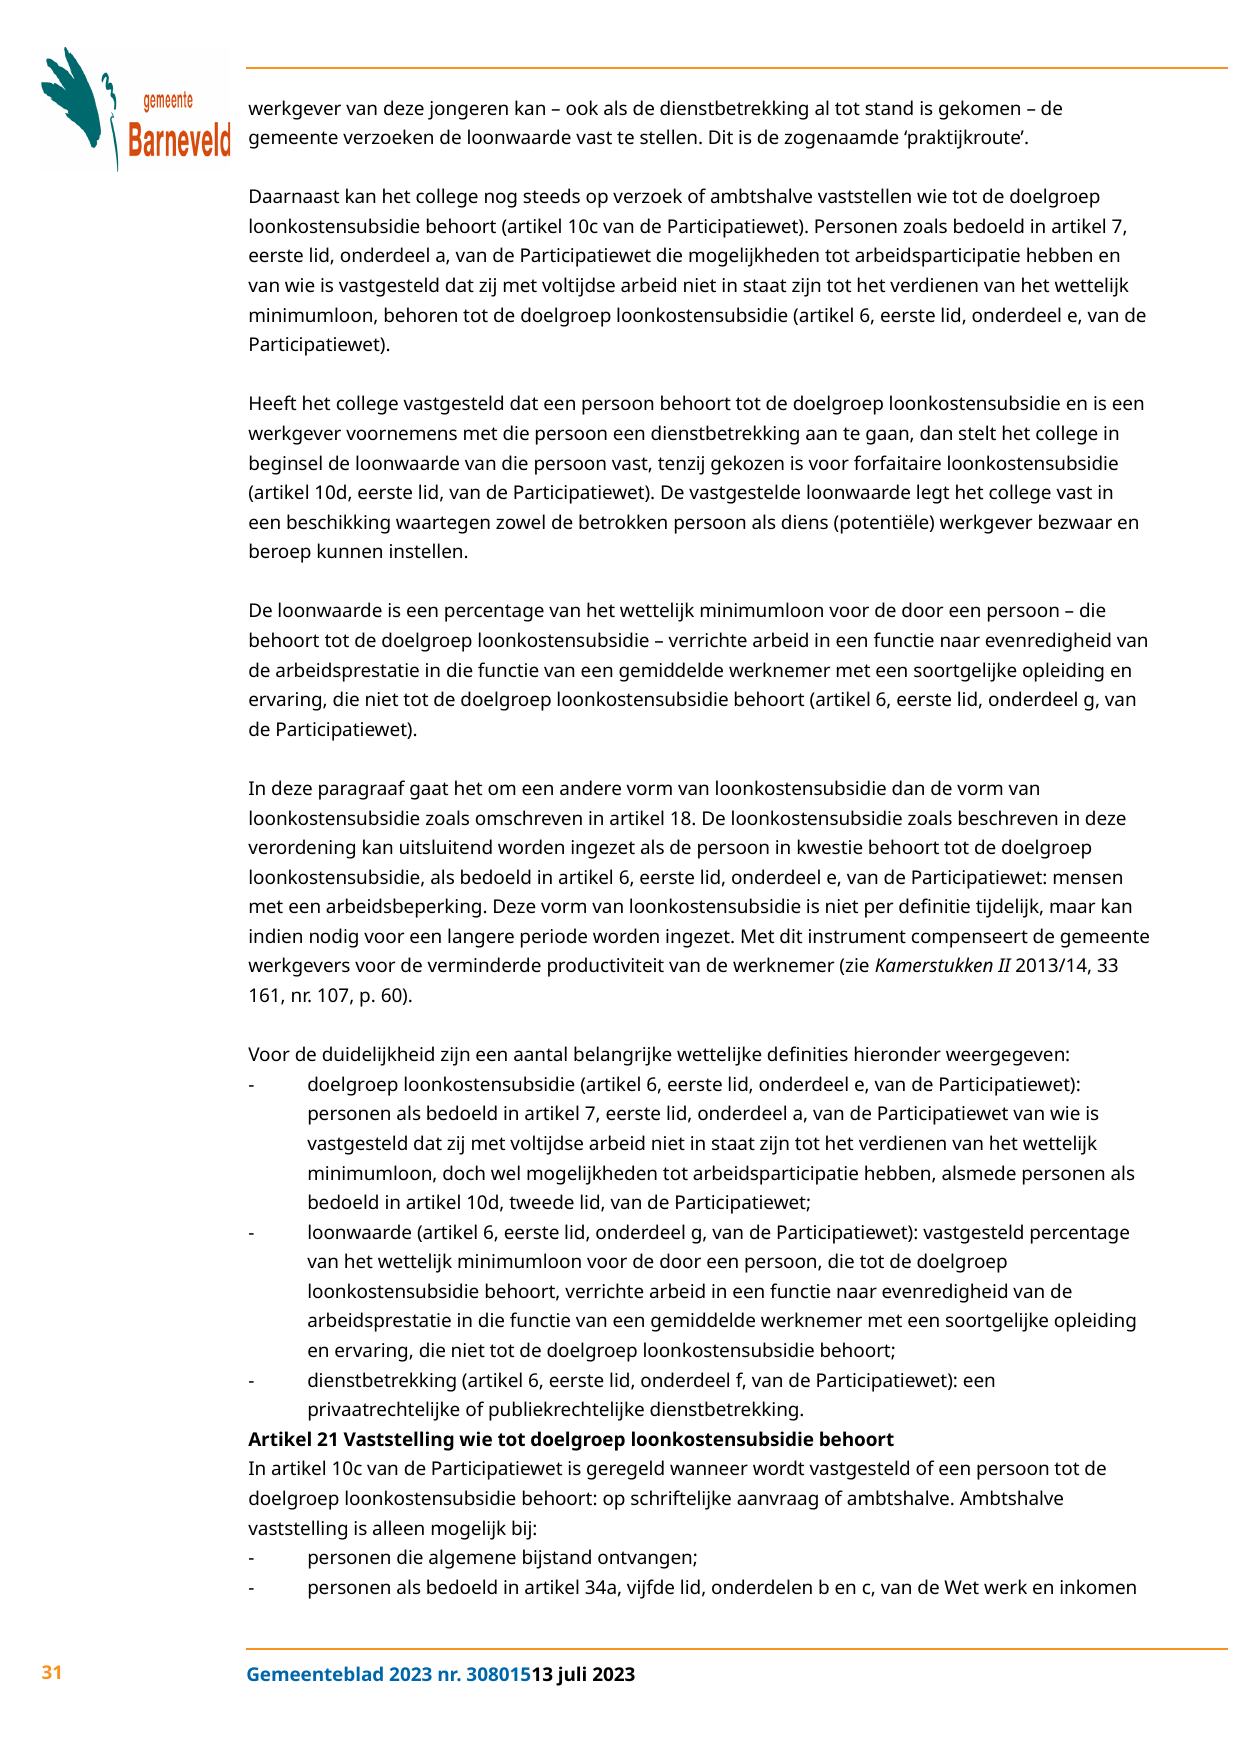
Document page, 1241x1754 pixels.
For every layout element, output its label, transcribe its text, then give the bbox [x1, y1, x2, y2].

list personen die algemene bijstand ontvangen; [248, 1544, 1152, 1570]
picture [41, 47, 231, 172]
text Artikel 21 Vaststelling wie tot doelgroep loonkostensubsidie behoort [248, 1426, 1152, 1452]
text Voor de duidelijkheid zijn een aantal belangrijke wettelijke definities hieronder weergegeven: [248, 1041, 1152, 1067]
list dienstbetrekking (artikel 6, eerste lid, onderdeel f, van de Participatiewet): een privaatrechtelijke of publiekrechtelijke dienstbetrekking. [248, 1367, 1152, 1422]
list doelgroep loonkostensubsidie (artikel 6, eerste lid, onderdeel e, van de Participatiewet): personen als bedoeld in artikel 7, eerste lid, onderdeel a, van de Participatiewet van wie is vastgesteld dat zij met voltijdse arbeid niet in staat zijn tot het verdienen van het wettelijk minimumloon, doch wel mogelijkheden tot arbeidsparticipatie hebben, alsmede personen als bedoeld in artikel 10d, tweede lid, van de Participatiewet; [248, 1071, 1152, 1215]
text In artikel 10c van de Participatiewet is geregeld wanneer wordt vastgesteld of een persoon tot de doelgroep loonkostensubsidie behoort: op schriftelijke aanvraag of ambtshalve. Ambtshalve vaststelling is alleen mogelijk bij: [248, 1456, 1152, 1541]
text Daarnaast kan het college nog steeds op verzoek of ambtshalve vaststellen wie tot de doelgroep loonkostensubsidie behoort (artikel 10c van de Participatiewet). Personen zoals bedoeld in artikel 7, eerste lid, onderdeel a, van de Participatiewet die mogelijkheden tot arbeidsparticipatie hebben en van wie is vastgesteld dat zij met voltijdse arbeid niet in staat zijn tot het verdienen van het wettelijk minimumloon, behoren tot de doelgroep loonkostensubsidie (artikel 6, eerste lid, onderdeel e, van de Participatiewet). [248, 183, 1152, 357]
text werkgever van deze jongeren kan – ook als de dienstbetrekking al tot stand is gekomen – de gemeente verzoeken de loonwaarde vast te stellen. Dit is de zogenaamde ‘praktijkroute’. [248, 95, 1152, 150]
text Heeft het college vastgesteld dat een persoon behoort tot de doelgroep loonkostensubsidie en is een werkgever voornemens met die persoon een dienstbetrekking aan te gaan, dan stelt het college in beginsel de loonwaarde van die persoon vast, tenzij gekozen is voor forfaitaire loonkostensubsidie (artikel 10d, eerste lid, van de Participatiewet). De vastgestelde loonwaarde legt het college vast in een beschikking waartegen zowel de betrokken persoon als diens (potentiële) werkgever bezwaar en beroep kunnen instellen. [248, 391, 1152, 564]
text De loonwaarde is een percentage van het wettelijk minimumloon voor de door een persoon – die behoort tot de doelgroep loonkostensubsidie – verrichte arbeid in een functie naar evenredigheid van de arbeidsprestatie in die functie van een gemiddelde werknemer met een soortgelijke opleiding en ervaring, die niet tot de doelgroep loonkostensubsidie behoort (artikel 6, eerste lid, onderdeel g, van de Participatiewet). [248, 598, 1152, 742]
text In deze paragraaf gaat het om een andere vorm van loonkostensubsidie dan de vorm van loonkostensubsidie zoals omschreven in artikel 18. De loonkostensubsidie zoals beschreven in deze verordening kan uitsluitend worden ingezet als de persoon in kwestie behoort tot de doelgroep loonkostensubsidie, als bedoeld in artikel 6, eerste lid, onderdeel e, van de Participatiewet: mensen met een arbeidsbeperking. Deze vorm van loonkostensubsidie is niet per definitie tijdelijk, maar kan indien nodig voor een langere periode worden ingezet. Met dit instrument compenseert de gemeente werkgevers voor de verminderde productiviteit van de werknemer (zie Kamerstukken II 2013/14, 33 161, nr. 107, p. 60). [248, 775, 1152, 1008]
list loonwaarde (artikel 6, eerste lid, onderdeel g, van de Participatiewet): vastgesteld percentage van het wettelijk minimumloon voor de door een persoon, die tot de doelgroep loonkostensubsidie behoort, verrichte arbeid in een functie naar evenredigheid van de arbeidsprestatie in die functie van een gemiddelde werknemer met een soortgelijke opleiding en ervaring, die niet tot de doelgroep loonkostensubsidie behoort; [248, 1219, 1152, 1363]
list personen als bedoeld in artikel 34a, vijfde lid, onderdelen b en c, van de Wet werk en inkomen [248, 1574, 1152, 1600]
